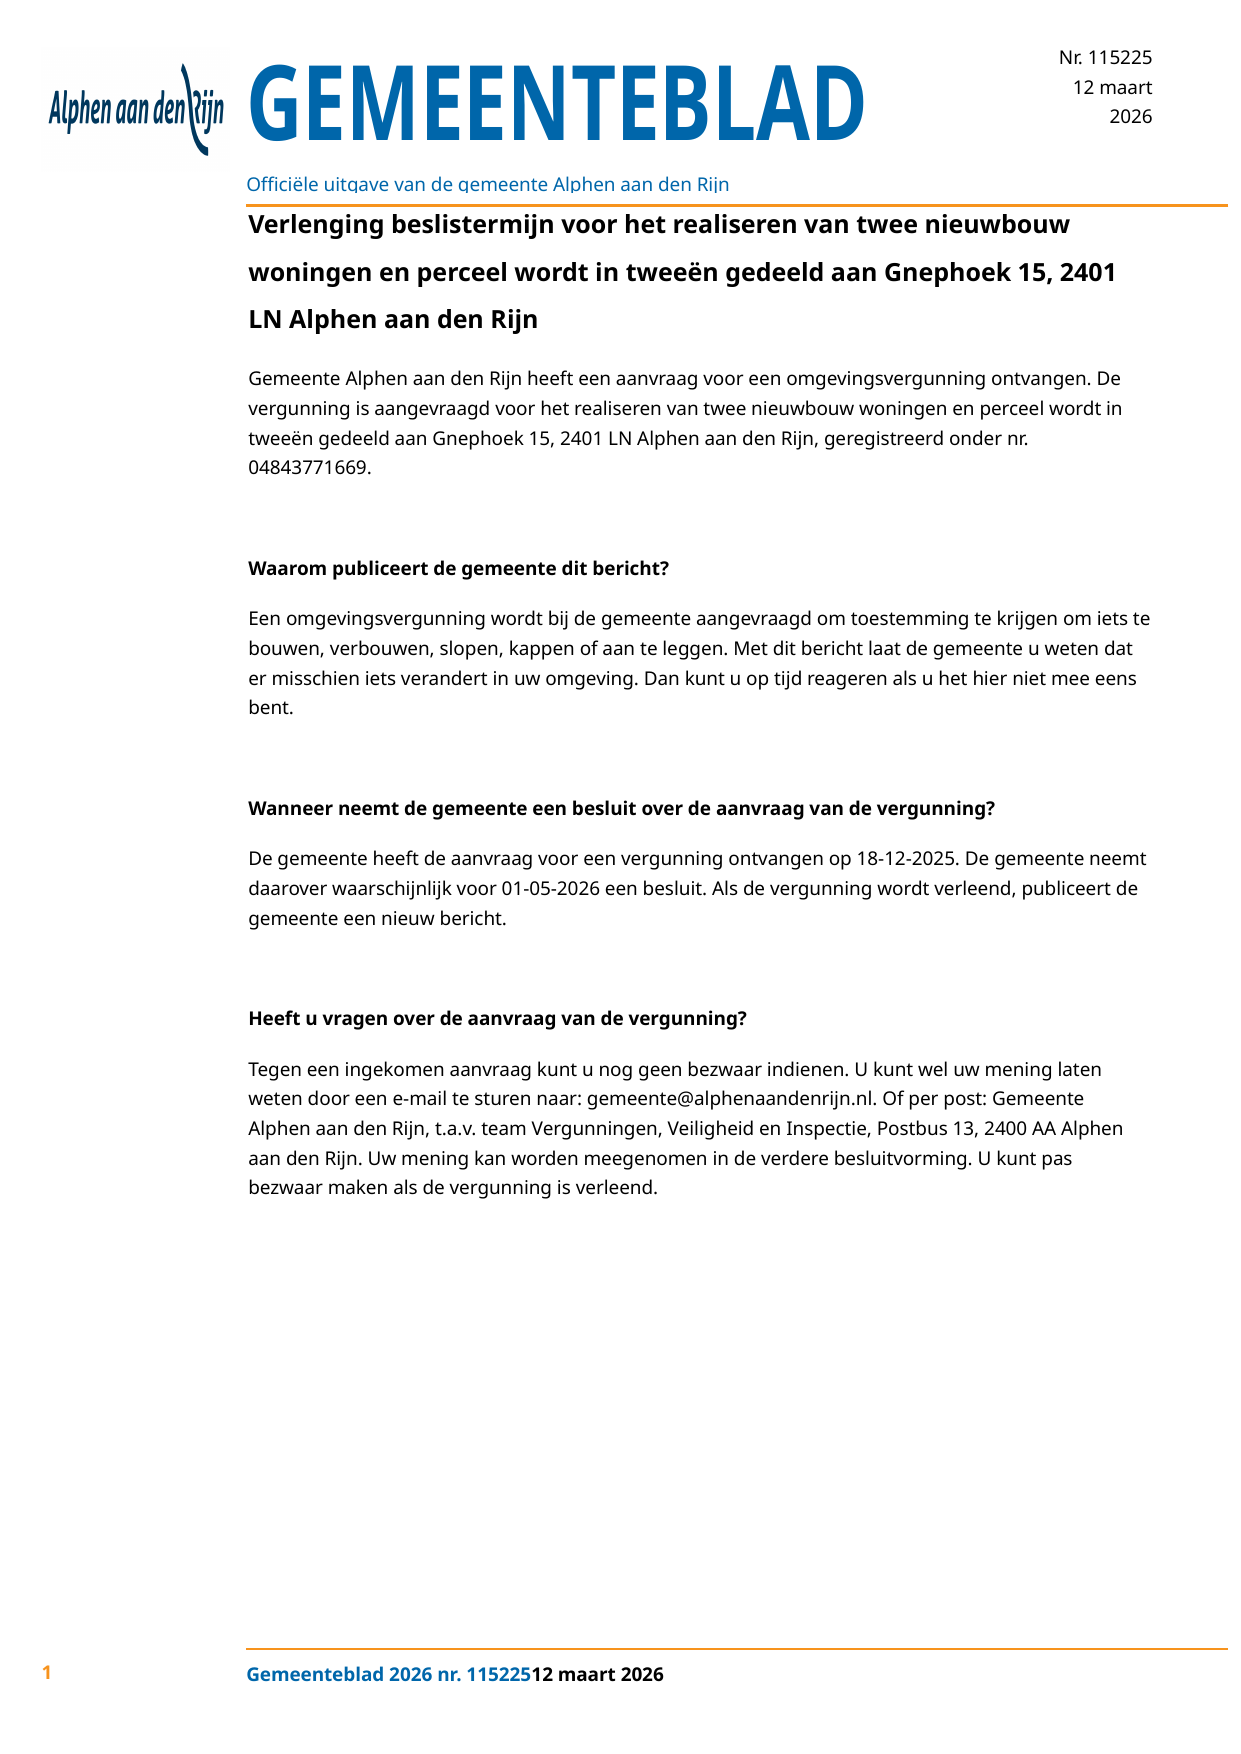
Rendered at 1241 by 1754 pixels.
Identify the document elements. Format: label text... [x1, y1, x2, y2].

text Gemeente Alphen aan den Rijn heeft een aanvraag voor een omgevingsvergunning ontvangen. De vergunning is aangevraagd voor het realiseren van twee nieuwbouw woningen en perceel wordt in tweeën gedeeld aan Gnephoek 15, 2401 LN Alphen aan den Rijn, geregistreerd onder nr. 04843771669. [248, 366, 1152, 480]
picture [41, 47, 231, 172]
text Verlenging beslistermijn voor het realiseren van twee nieuwbouw woningen en perceel wordt in tweeën gedeeld aan Gnephoek 15, 2401 LN Alphen aan den Rijn [248, 207, 1152, 336]
text Wanneer neemt de gemeente een besluit over de aanvraag van de vergunning? [248, 795, 1152, 821]
text Waarom publiceert de gemeente dit bericht? [248, 555, 1152, 581]
text Heeft u vragen over de aanvraag van de vergunning? [248, 1006, 1152, 1031]
text Een omgevingsvergunning wordt bij de gemeente aangevraagd om toestemming te krijgen om iets te bouwen, verbouwen, slopen, kappen of aan te leggen. Met dit bericht laat de gemeente u weten dat er misschien iets verandert in uw omgeving. Dan kunt u op tijd reageren als u het hier niet mee eens bent. [248, 606, 1152, 720]
text De gemeente heeft de aanvraag voor een vergunning ontvangen op 18-12-2025. De gemeente neemt daarover waarschijnlijk voor 01-05-2026 een besluit. Als de vergunning wordt verleend, publiceert de gemeente een nieuw bericht. [248, 846, 1152, 930]
text Tegen een ingekomen aanvraag kunt u nog geen bezwaar indienen. U kunt wel uw mening laten weten door een e-mail te sturen naar: gemeente@alphenaandenrijn.nl. Of per post: Gemeente Alphen aan den Rijn, t.a.v. team Vergunningen, Veiligheid en Inspectie, Postbus 13, 2400 AA Alphen aan den Rijn. Uw mening kan worden meegenomen in de verdere besluitvorming. U kunt pas bezwaar maken als de vergunning is verleend. [248, 1056, 1152, 1200]
